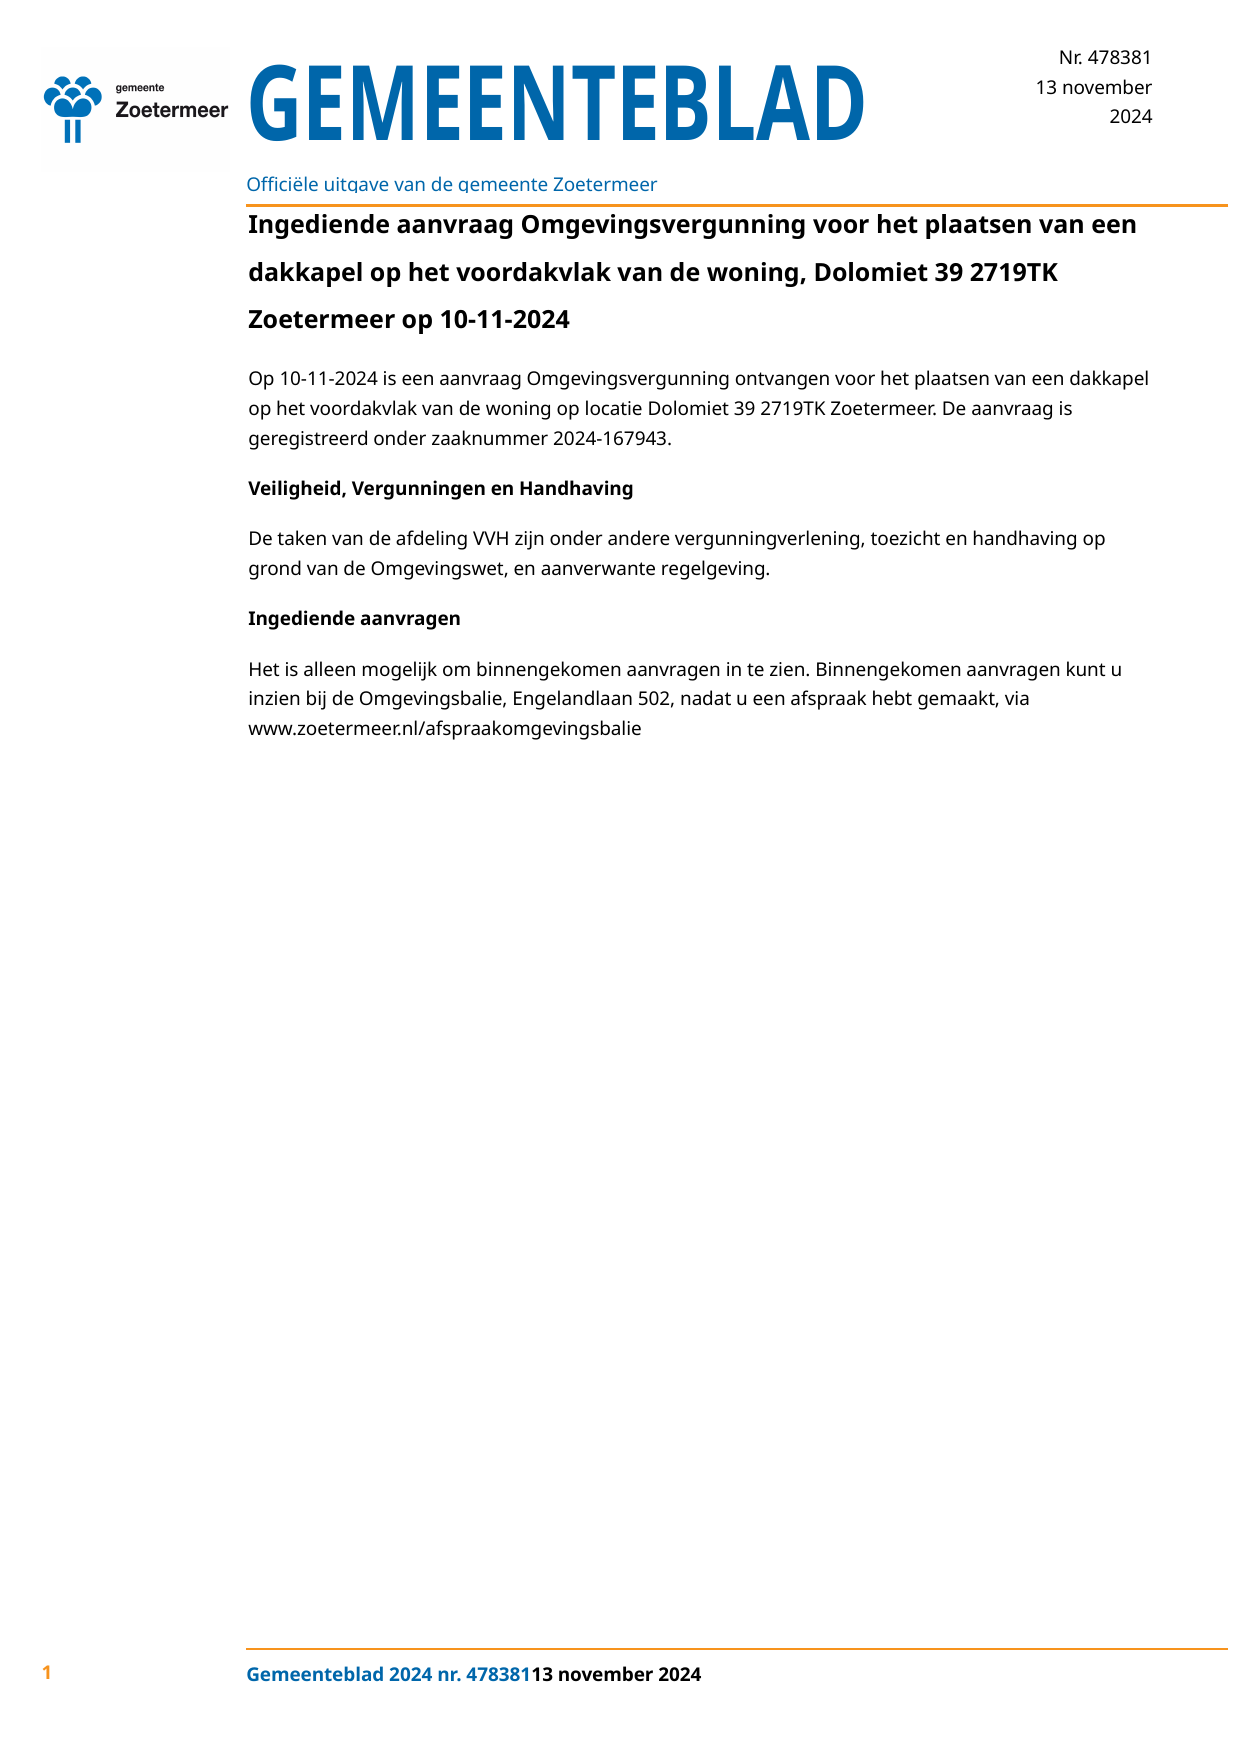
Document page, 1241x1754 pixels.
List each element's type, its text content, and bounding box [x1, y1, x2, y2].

text Veiligheid, Vergunningen en Handhaving [248, 475, 1152, 501]
text Het is alleen mogelijk om binnengekomen aanvragen in te zien. Binnengekomen aanvragen kunt u inzien bij de Omgevingsbalie, Engelandlaan 502, nadat u een afspraak hebt gemaakt, via www.zoetermeer.nl/afspraakomgevingsbalie [248, 656, 1152, 741]
text Ingediende aanvraag Omgevingsvergunning voor het plaatsen van een dakkapel op het voordakvlak van de woning, Dolomiet 39 2719TK Zoetermeer op 10-11-2024 [248, 207, 1152, 336]
text Ingediende aanvragen [248, 606, 1152, 631]
text Op 10-11-2024 is een aanvraag Omgevingsvergunning ontvangen voor het plaatsen van een dakkapel op het voordakvlak van de woning op locatie Dolomiet 39 2719TK Zoetermeer. De aanvraag is geregistreerd onder zaaknummer 2024-167943. [248, 366, 1152, 450]
picture [41, 47, 231, 172]
text De taken van de afdeling VVH zijn onder andere vergunningverlening, toezicht en handhaving op grond van de Omgevingswet, en aanverwante regelgeving. [248, 526, 1152, 581]
